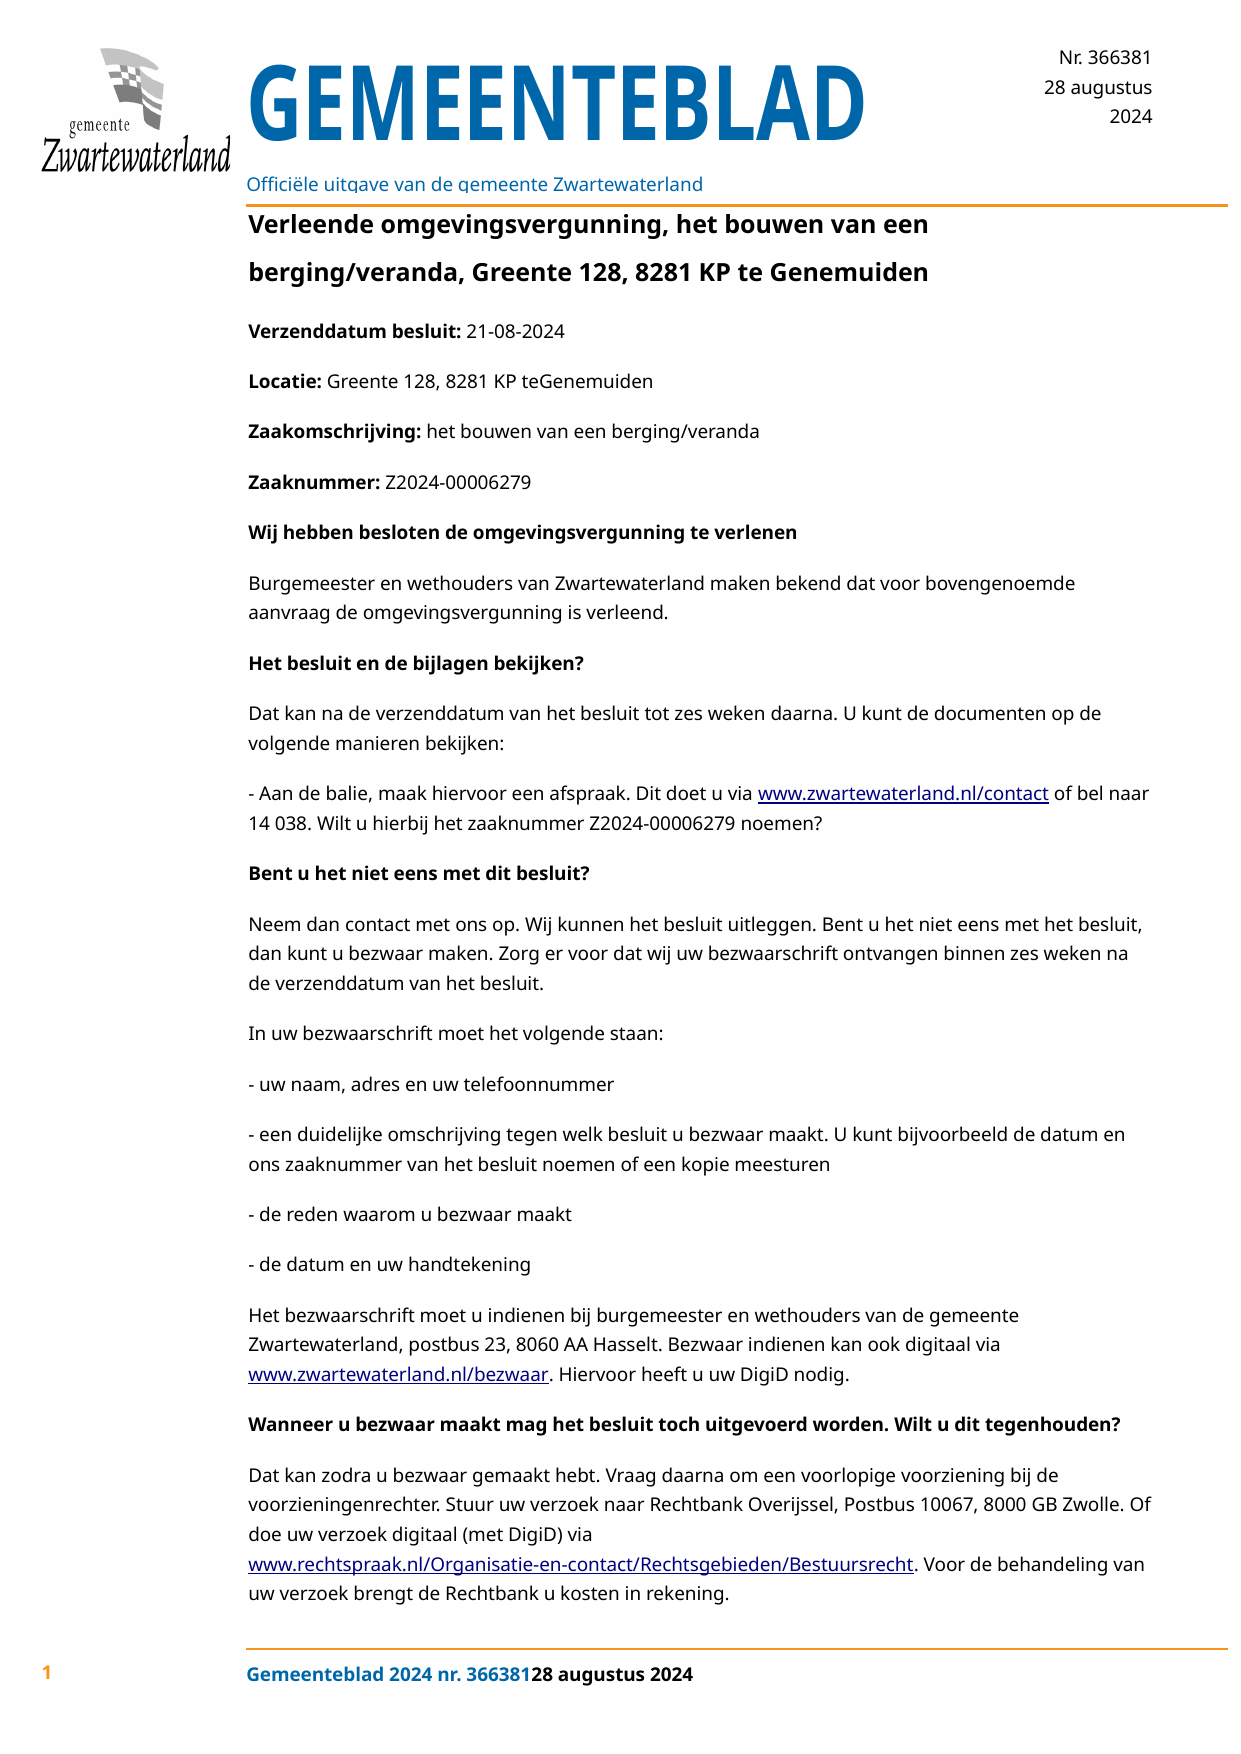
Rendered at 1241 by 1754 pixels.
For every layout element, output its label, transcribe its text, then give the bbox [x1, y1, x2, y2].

text Wanneer u bezwaar maakt mag het besluit toch uitgevoerd worden. Wilt u dit tegenhouden? [248, 1412, 1152, 1437]
text - een duidelijke omschrijving tegen welk besluit u bezwaar maakt. U kunt bijvoorbeeld de datum en ons zaaknummer van het besluit noemen of een kopie meesturen [248, 1121, 1152, 1177]
text Verleende omgevingsvergunning, het bouwen van een berging/veranda, Greente 128, 8281 KP te Genemuiden [248, 207, 1152, 288]
text Zaaknummer: Z2024-00006279 [248, 469, 1152, 495]
text - uw naam, adres en uw telefoonnummer [248, 1071, 1152, 1097]
text Zaakomschrijving: het bouwen van een berging/veranda [248, 419, 1152, 444]
text Burgemeester en wethouders van Zwartewaterland maken bekend dat voor bovengenoemde aanvraag de omgevingsvergunning is verleend. [248, 570, 1152, 625]
text In uw bezwaarschrift moet het volgende staan: [248, 1020, 1152, 1046]
text Locatie: Greente 128, 8281 KP teGenemuiden [248, 368, 1152, 394]
text Bent u het niet eens met dit besluit? [248, 860, 1152, 886]
text Verzenddatum besluit: 21-08-2024 [248, 318, 1152, 344]
text Wij hebben besloten de omgevingsvergunning te verlenen [248, 519, 1152, 545]
text Het besluit en de bijlagen bekijken? [248, 650, 1152, 676]
text - de reden waarom u bezwaar maakt [248, 1201, 1152, 1227]
text - Aan de balie, maak hiervoor een afspraak. Dit doet u via www.zwartewaterland.nl/contact of bel naar 14 038. Wilt u hierbij het zaaknummer Z2024-00006279 noemen? [248, 780, 1152, 836]
text Het bezwaarschrift moet u indienen bij burgemeester en wethouders van de gemeente Zwartewaterland, postbus 23, 8060 AA Hasselt. Bezwaar indienen kan ook digitaal via www.zwartewaterland.nl/bezwaar. Hiervoor heeft u uw DigiD nodig. [248, 1302, 1152, 1387]
text Neem dan contact met ons op. Wij kunnen het besluit uitleggen. Bent u het niet eens met het besluit, dan kunt u bezwaar maken. Zorg er voor dat wij uw bezwaarschrift ontvangen binnen zes weken na de verzenddatum van het besluit. [248, 911, 1152, 996]
text Dat kan na de verzenddatum van het besluit tot zes weken daarna. U kunt de documenten op de volgende manieren bekijken: [248, 700, 1152, 756]
text - de datum en uw handtekening [248, 1252, 1152, 1277]
text Dat kan zodra u bezwaar gemaakt hebt. Vraag daarna om een voorlopige voorziening bij de voorzieningenrechter. Stuur uw verzoek naar Rechtbank Overijssel, Postbus 10067, 8000 GB Zwolle. Of doe uw verzoek digitaal (met DigiD) via www.rechtspraak.nl/Organisatie-en-contact/Rechtsgebieden/Bestuursrecht. Voor de behandeling van uw verzoek brengt de Rechtbank u kosten in rekening. [248, 1462, 1152, 1606]
picture [41, 47, 231, 172]
